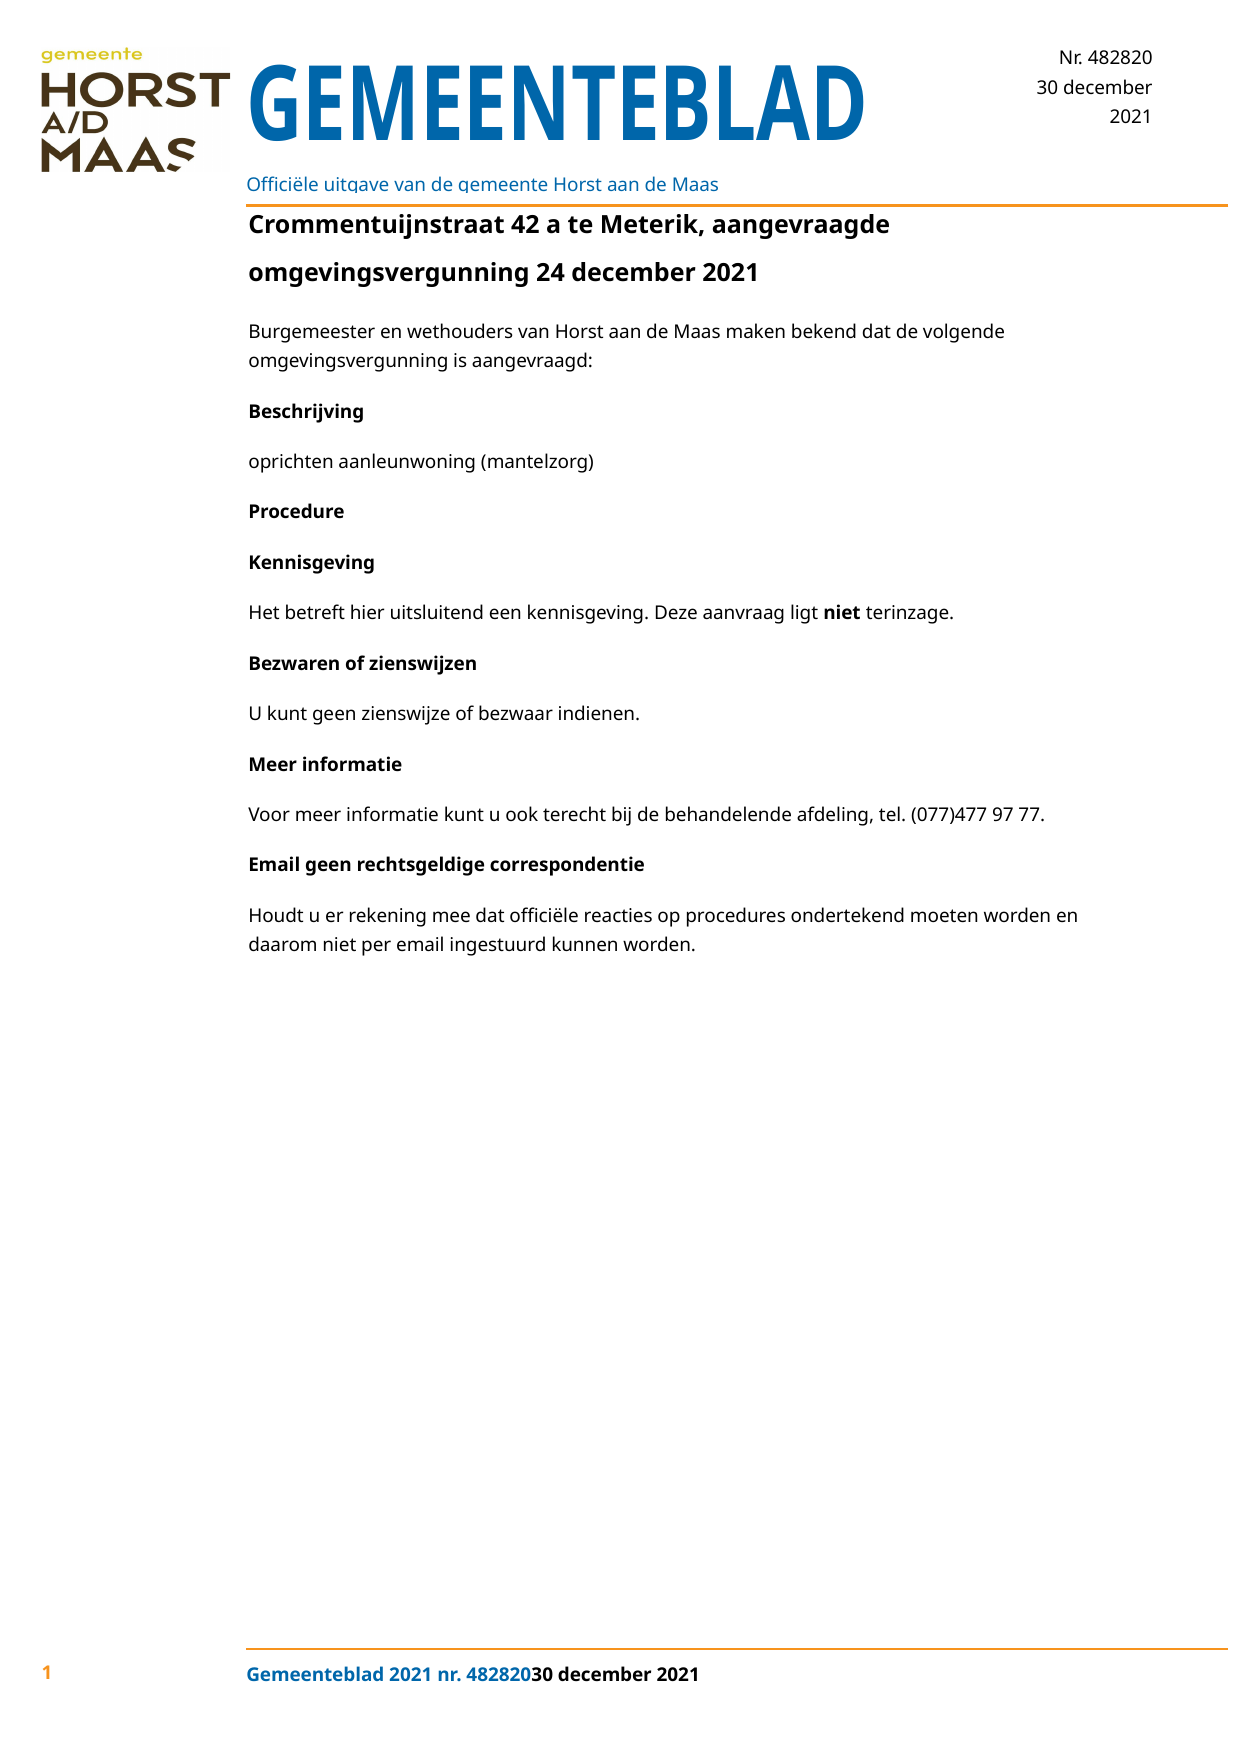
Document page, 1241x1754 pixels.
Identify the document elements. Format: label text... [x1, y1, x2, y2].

text Crommentuijnstraat 42 a te Meterik, aangevraagde omgevingsvergunning 24 december 2021 [248, 207, 1152, 288]
text Voor meer informatie kunt u ook terecht bij de behandelende afdeling, tel. (077)477 97 77. [248, 801, 1152, 827]
text Beschrijving [248, 398, 1152, 424]
text Procedure [248, 499, 1152, 524]
text Burgemeester en wethouders van Horst aan de Maas maken bekend dat de volgende omgevingsvergunning is aangevraagd: [248, 318, 1152, 373]
text Kennisgeving [248, 549, 1152, 575]
text Bezwaren of zienswijzen [248, 650, 1152, 676]
text Houdt u er rekening mee dat officiële reacties op procedures ondertekend moeten worden en daarom niet per email ingestuurd kunnen worden. [248, 902, 1152, 957]
picture [41, 47, 231, 172]
text oprichten aanleunwoning (mantelzorg) [248, 448, 1152, 474]
text Email geen rechtsgeldige correspondentie [248, 852, 1152, 877]
text U kunt geen zienswijze of bezwaar indienen. [248, 700, 1152, 726]
text Meer informatie [248, 751, 1152, 777]
text Het betreft hier uitsluitend een kennisgeving. Deze aanvraag ligt niet terinzage. [248, 599, 1152, 625]
